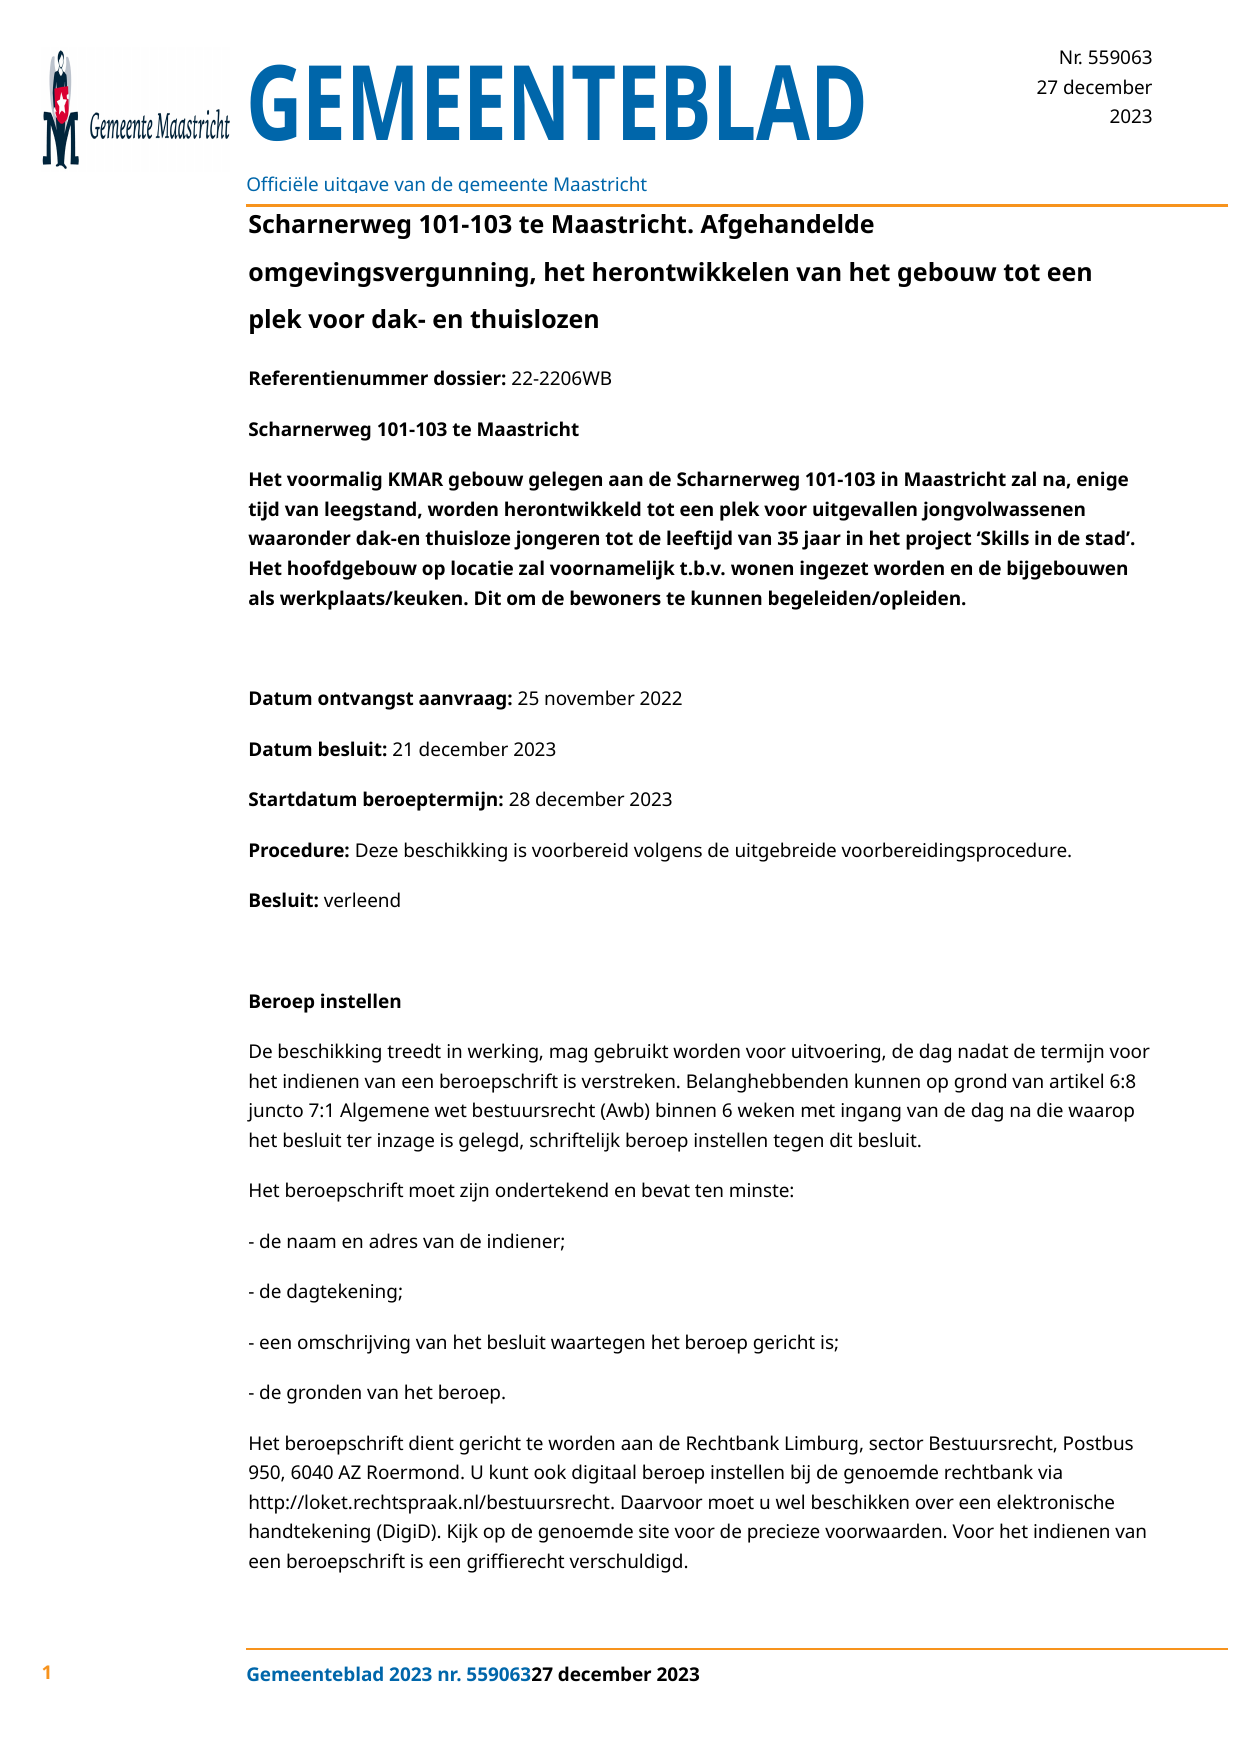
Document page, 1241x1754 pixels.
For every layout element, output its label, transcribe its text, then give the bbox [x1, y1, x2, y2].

text De beschikking treedt in werking, mag gebruikt worden voor uitvoering, de dag nadat de termijn voor het indienen van een beroepschrift is verstreken. Belanghebbenden kunnen op grond van artikel 6:8 juncto 7:1 Algemene wet bestuursrecht (Awb) binnen 6 weken met ingang van de dag na die waarop het besluit ter inzage is gelegd, schriftelijk beroep instellen tegen dit besluit. [248, 1038, 1152, 1153]
text Datum besluit: 21 december 2023 [248, 736, 1152, 762]
text - de gronden van het beroep. [248, 1379, 1152, 1405]
text Het beroepschrift dient gericht te worden aan de Rechtbank Limburg, sector Bestuursrecht, Postbus 950, 6040 AZ Roermond. U kunt ook digitaal beroep instellen bij de genoemde rechtbank via http://loket.rechtspraak.nl/bestuursrecht. Daarvoor moet u wel beschikken over een elektronische handtekening (DigiD). Kijk op de genoemde site voor de precieze voorwaarden. Voor het indienen van een beroepschrift is een griffierecht verschuldigd. [248, 1430, 1152, 1574]
text Besluit: verleend [248, 887, 1152, 913]
text Scharnerweg 101-103 te Maastricht [248, 416, 1152, 442]
text Procedure: Deze beschikking is voorbereid volgens de uitgebreide voorbereidingsprocedure. [248, 837, 1152, 862]
text Het voormalig KMAR gebouw gelegen aan de Scharnerweg 101-103 in Maastricht zal na, enige tijd van leegstand, worden herontwikkeld tot een plek voor uitgevallen jongvolwassenen waaronder dak-en thuisloze jongeren tot de leeftijd van 35 jaar in het project ‘Skills in de stad’. Het hoofdgebouw op locatie zal voornamelijk t.b.v. wonen ingezet worden en de bijgebouwen als werkplaats/keuken. Dit om de bewoners te kunnen begeleiden/opleiden. [248, 466, 1152, 610]
text Referentienummer dossier: 22-2206WB [248, 366, 1152, 391]
picture [41, 47, 231, 172]
text Scharnerweg 101-103 te Maastricht. Afgehandelde omgevingsvergunning, het herontwikkelen van het gebouw tot een plek voor dak- en thuislozen [248, 207, 1152, 336]
text - de dagtekening; [248, 1278, 1152, 1304]
text Datum ontvangst aanvraag: 25 november 2022 [248, 686, 1152, 711]
text - de naam en adres van de indiener; [248, 1228, 1152, 1254]
text Startdatum beroeptermijn: 28 december 2023 [248, 786, 1152, 812]
text - een omschrijving van het besluit waartegen het beroep gericht is; [248, 1329, 1152, 1354]
text Beroep instellen [248, 988, 1152, 1014]
text Het beroepschrift moet zijn ondertekend en bevat ten minste: [248, 1178, 1152, 1203]
